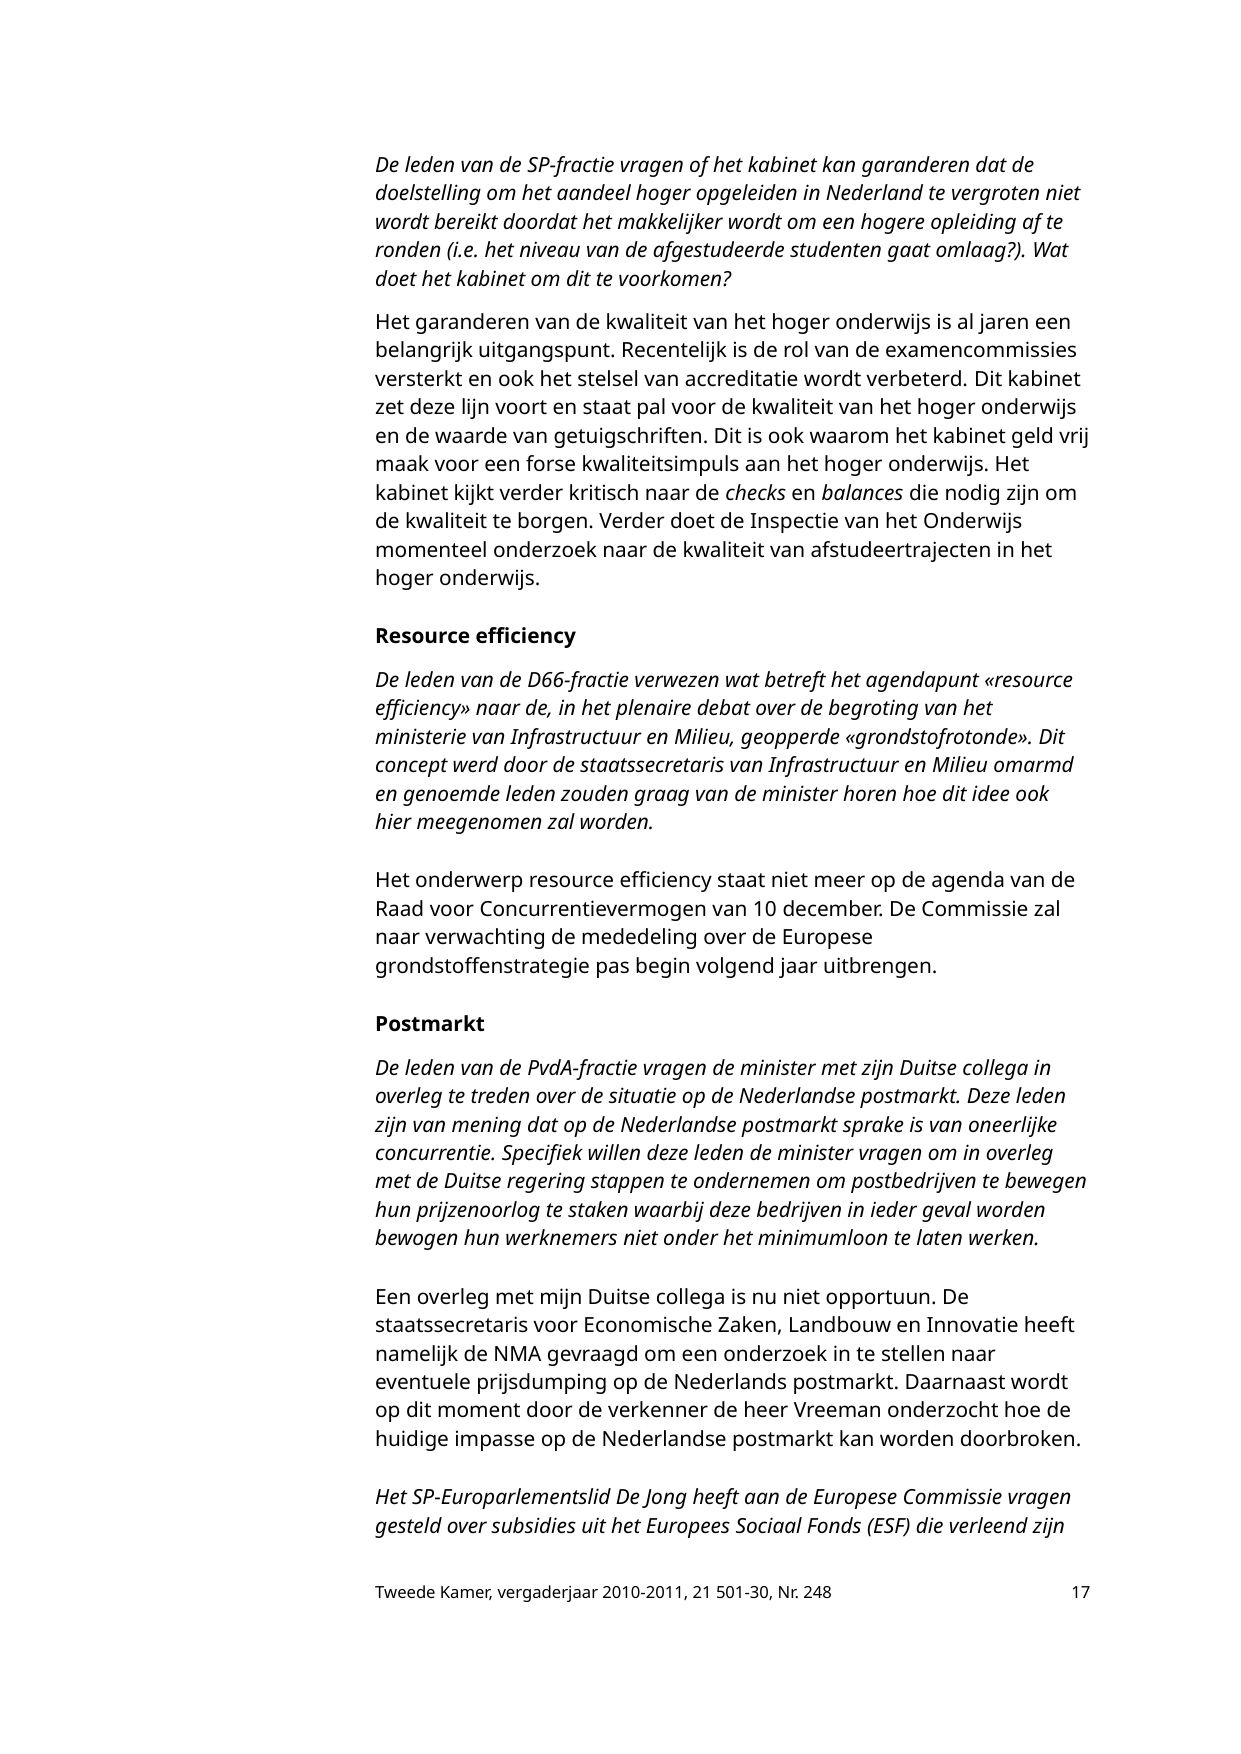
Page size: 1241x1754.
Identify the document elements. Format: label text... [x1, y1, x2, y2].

text Een overleg met mijn Duitse collega is nu niet opportuun. De staatssecretaris voor Economische Zaken, Landbouw en Innovatie heeft namelijk de NMA gevraagd om een onderzoek in te stellen naar eventuele prijsdumping op de Nederlands postmarkt. Daarnaast wordt op dit moment door de verkenner de heer Vreeman onderzocht hoe de huidige impasse op de Nederlandse postmarkt kan worden doorbroken. [375, 1282, 1090, 1452]
text Het garanderen van de kwaliteit van het hoger onderwijs is al jaren een belangrijk uitgangspunt. Recentelijk is de rol van de examencommissies versterkt en ook het stelsel van accreditatie wordt verbeterd. Dit kabinet zet deze lijn voort en staat pal voor de kwaliteit van het hoger onderwijs en de waarde van getuigschriften. Dit is ook waarom het kabinet geld vrij maak voor een forse kwaliteitsimpuls aan het hoger onderwijs. Het kabinet kijkt verder kritisch naar de checks en balances die nodig zijn om de kwaliteit te borgen. Verder doet de Inspectie van het Onderwijs momenteel onderzoek naar de kwaliteit van afstudeertrajecten in het hoger onderwijs. [375, 307, 1090, 592]
text De leden van de SP-fractie vragen of het kabinet kan garanderen dat de doelstelling om het aandeel hoger opgeleiden in Nederland te vergroten niet wordt bereikt doordat het makkelijker wordt om een hogere opleiding af te ronden (i.e. het niveau van de afgestudeerde studenten gaat omlaag?). Wat doet het kabinet om dit te voorkomen? [375, 150, 1090, 292]
text Het onderwerp resource efficiency staat niet meer op de agenda van de Raad voor Concurrentievermogen van 10 december. De Commissie zal naar verwachting de mededeling over de Europese grondstoffenstrategie pas begin volgend jaar uitbrengen. [375, 866, 1090, 979]
text Het SP-Europarlementslid De Jong heeft aan de Europese Commissie vragen gesteld over subsidies uit het Europees Sociaal Fonds (ESF) die verleend zijn [375, 1482, 1090, 1539]
text De leden van de PvdA-fractie vragen de minister met zijn Duitse collega in overleg te treden over de situatie op de Nederlandse postmarkt. Deze leden zijn van mening dat op de Nederlandse postmarkt sprake is van oneerlijke concurrentie. Specifiek willen deze leden de minister vragen om in overleg met de Duitse regering stappen te ondernemen om postbedrijven te bewegen hun prijzenoorlog te staken waarbij deze bedrijven in ieder geval worden bewogen hun werknemers niet onder het minimumloon te laten werken. [375, 1053, 1090, 1252]
text Postmarkt [375, 1009, 1090, 1038]
text Resource efficiency [375, 622, 1090, 650]
text De leden van de D66-fractie verwezen wat betreft het agendapunt «resource efficiency» naar de, in het plenaire debat over de begroting van het ministerie van Infrastructuur en Milieu, geopperde «grondstofrotonde». Dit concept werd door de staatssecretaris van Infrastructuur en Milieu omarmd en genoemde leden zouden graag van de minister horen hoe dit idee ook hier meegenomen zal worden. [375, 665, 1090, 836]
